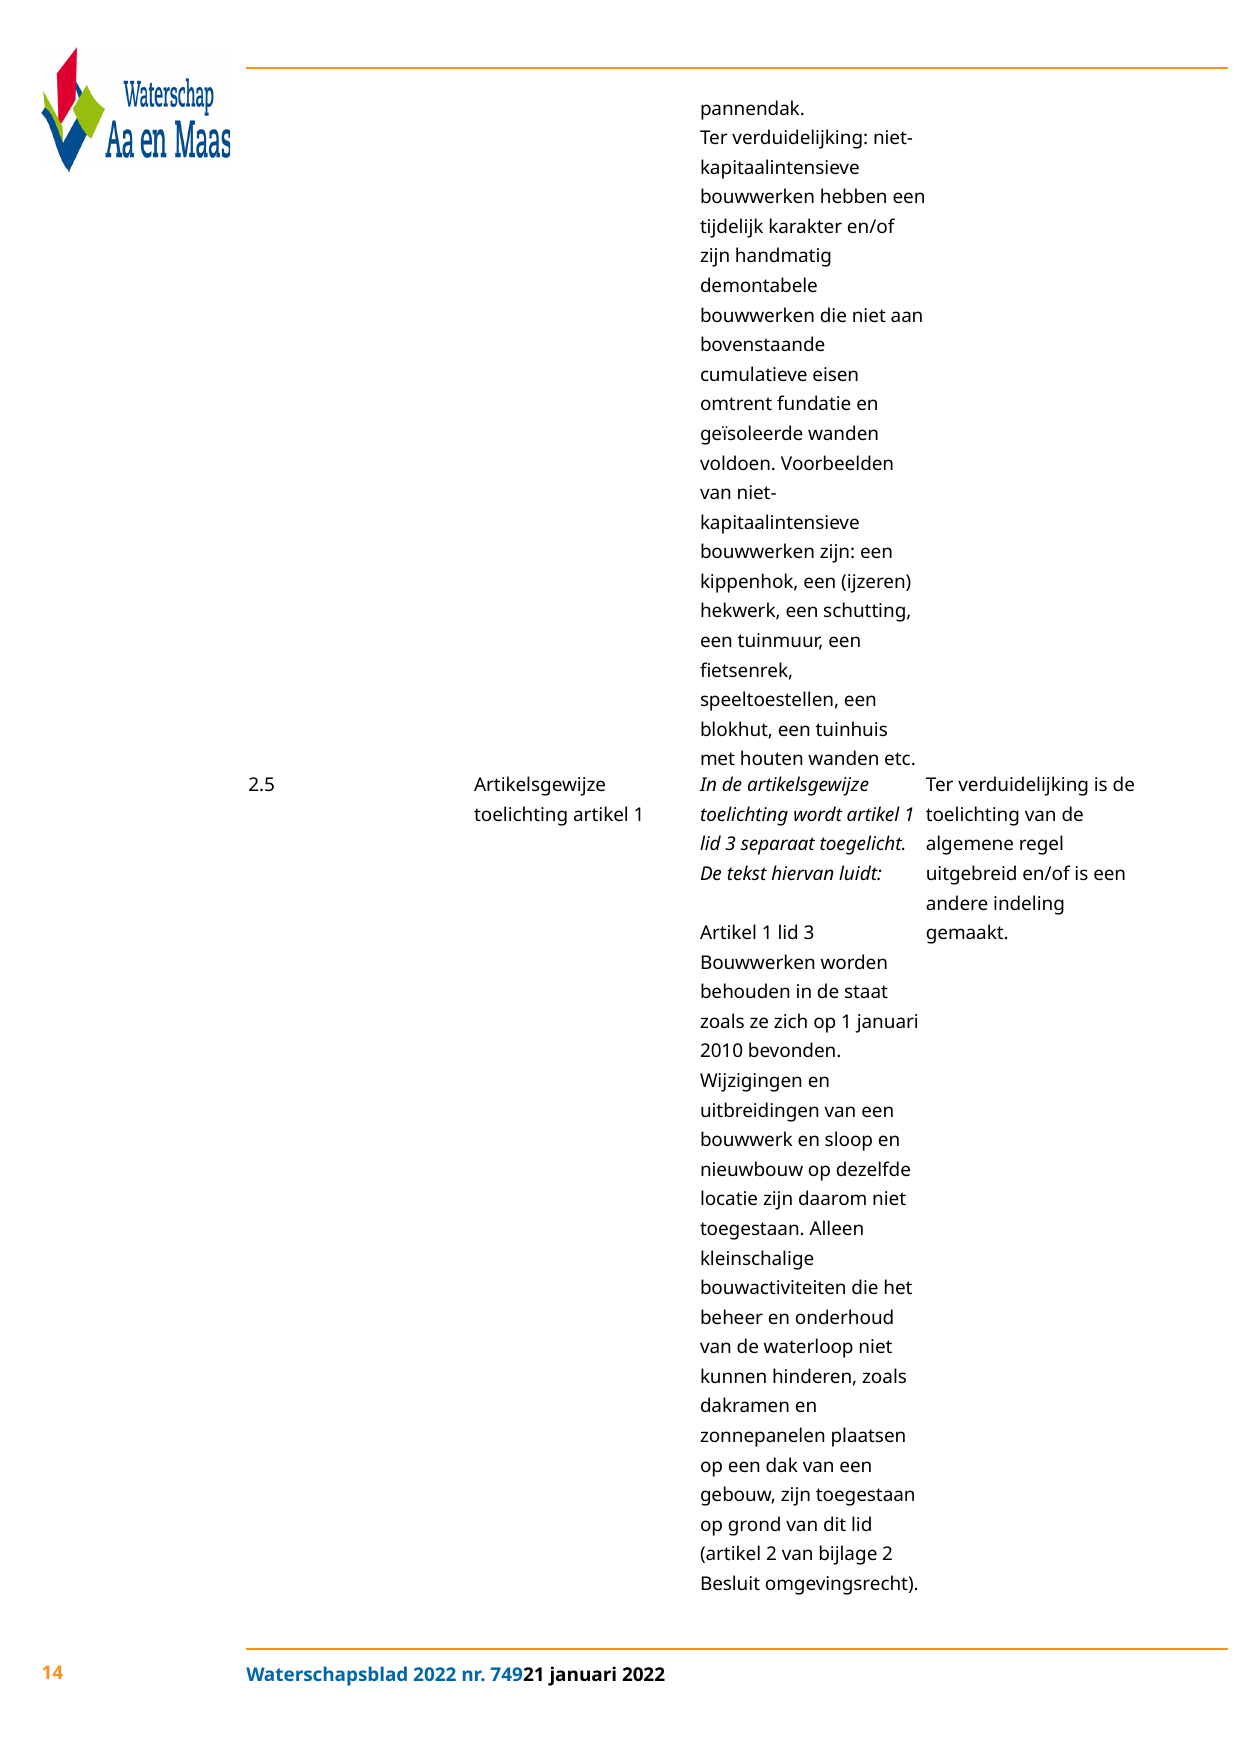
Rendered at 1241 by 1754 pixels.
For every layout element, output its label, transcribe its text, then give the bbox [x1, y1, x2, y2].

table_cell [474, 95, 700, 771]
table_cell In de artikelsgewijze toelichting wordt artikel 1 lid 3 separaat toegelicht. De tekst hiervan luidt: Artikel 1 lid 3 Bouwwerken worden behouden in de staat zoals ze zich op 1 januari 2010 bevonden. Wijzigingen en uitbreidingen van een bouwwerk en sloop en nieuwbouw op dezelfde locatie zijn daarom niet toegestaan. Alleen kleinschalige bouwactiviteiten die het beheer en onderhoud van de waterloop niet kunnen hinderen, zoals dakramen en zonnepanelen plaatsen op een dak van een gebouw, zijn toegestaan op grond van dit lid (artikel 2 van bijlage 2 Besluit omgevingsrecht). [700, 771, 926, 1596]
table_cell 2.5 [248, 771, 474, 1596]
table_cell [248, 95, 474, 771]
table_cell [926, 95, 1152, 771]
table_cell Ter verduidelijking is de toelichting van de algemene regel uitgebreid en/of is een andere indeling gemaakt. [926, 771, 1152, 1596]
picture [41, 47, 231, 172]
table_cell Artikelsgewijze toelichting artikel 1 [474, 771, 700, 1596]
table_cell pannendak. Ter verduidelijking: niet-kapitaalintensieve bouwwerken hebben een tijdelijk karakter en/of zijn handmatig demontabele bouwwerken die niet aan bovenstaande cumulatieve eisen omtrent fundatie en geïsoleerde wanden voldoen. Voorbeelden van niet-kapitaalintensieve bouwwerken zijn: een kippenhok, een (ijzeren) hekwerk, een schutting, een tuinmuur, een fietsenrek, speeltoestellen, een blokhut, een tuinhuis met houten wanden etc. [700, 95, 926, 771]
